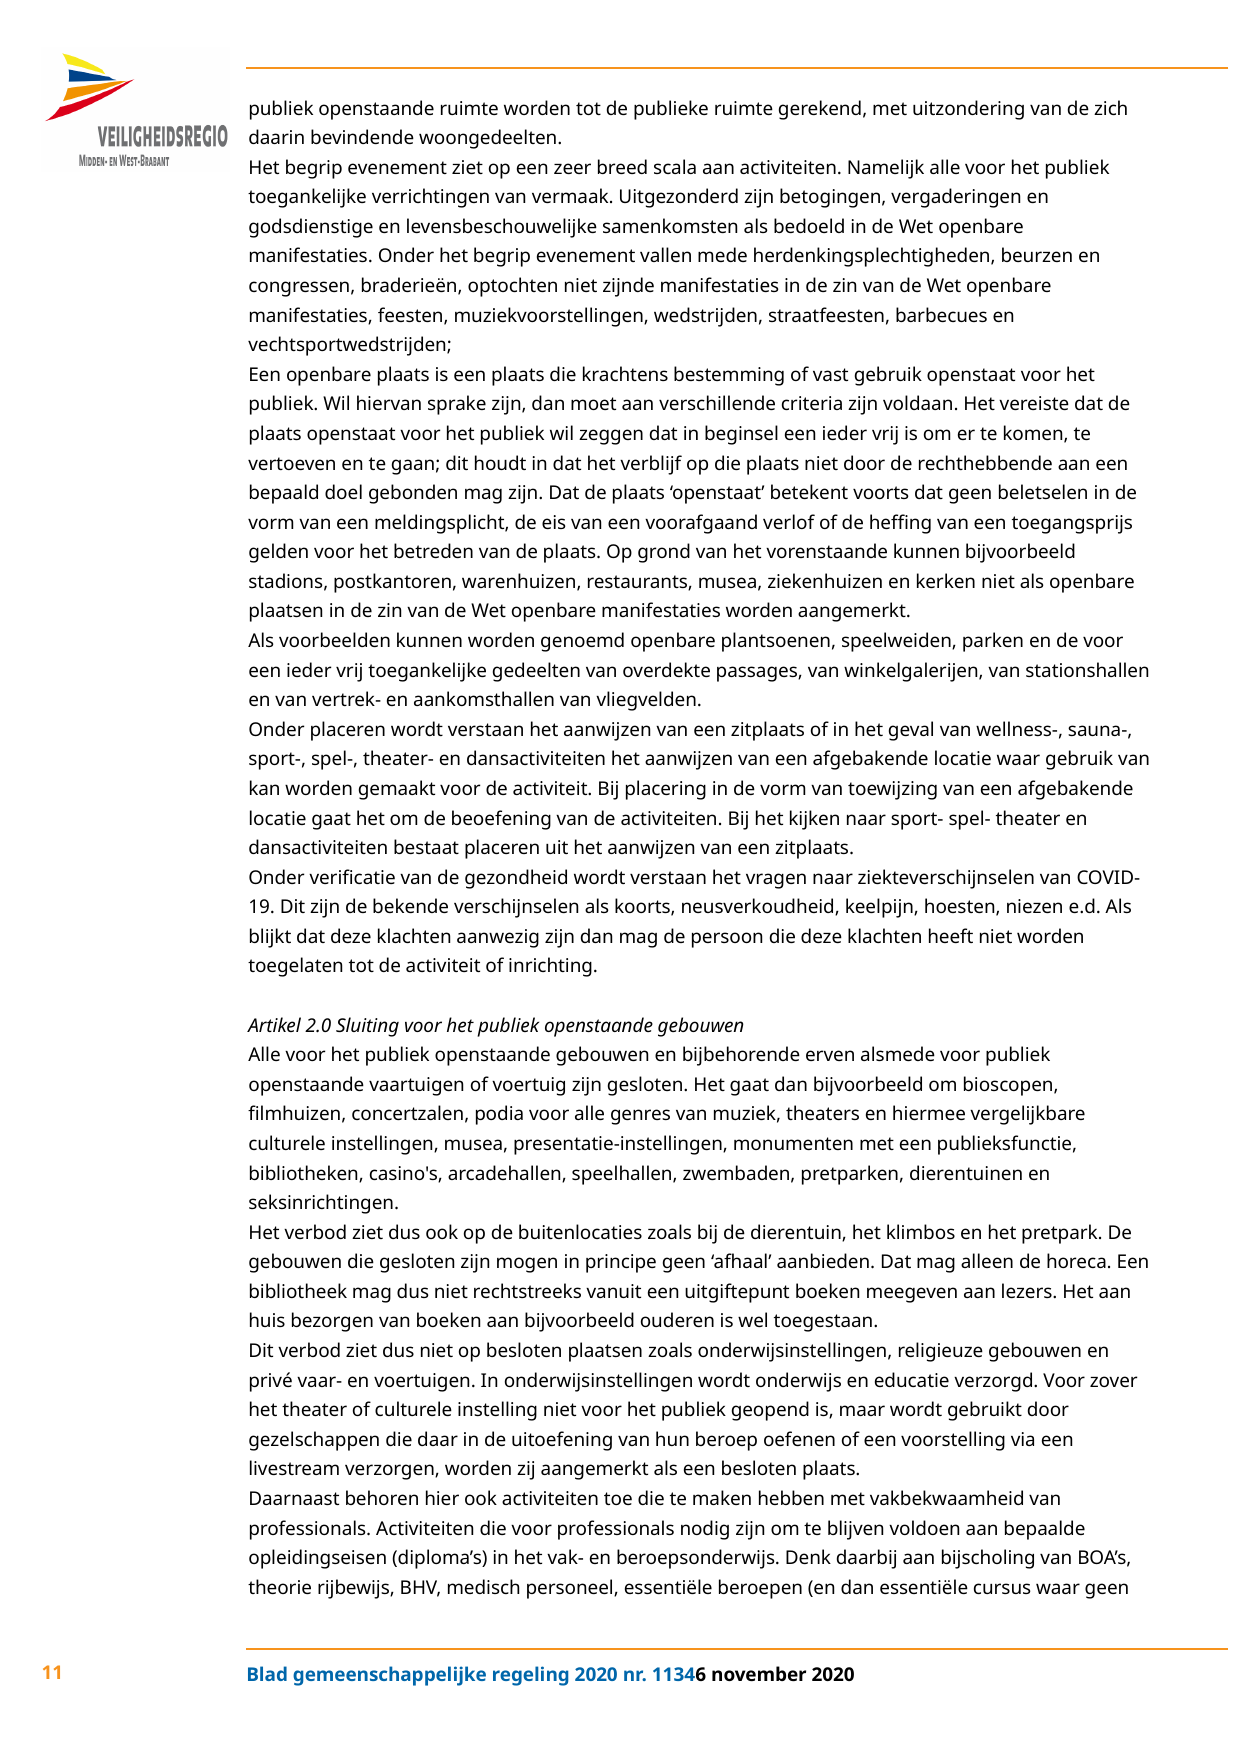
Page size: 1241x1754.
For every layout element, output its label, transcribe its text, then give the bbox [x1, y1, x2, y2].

text Als voorbeelden kunnen worden genoemd openbare plantsoenen, speelweiden, parken en de voor een ieder vrij toegankelijke gedeelten van overdekte passages, van winkelgalerijen, van stationshallen en van vertrek- en aankomsthallen van vliegvelden. [248, 627, 1152, 712]
text Het begrip evenement ziet op een zeer breed scala aan activiteiten. Namelijk alle voor het publiek toegankelijke verrichtingen van vermaak. Uitgezonderd zijn betogingen, vergaderingen en godsdienstige en levensbeschouwelijke samenkomsten als bedoeld in de Wet openbare manifestaties. Onder het begrip evenement vallen mede herdenkingsplechtigheden, beurzen en congressen, braderieën, optochten niet zijnde manifestaties in de zin van de Wet openbare manifestaties, feesten, muziekvoorstellingen, wedstrijden, straatfeesten, barbecues en vechtsportwedstrijden; [248, 154, 1152, 357]
picture [41, 47, 231, 172]
text Onder verificatie van de gezondheid wordt verstaan het vragen naar ziekteverschijnselen van COVID-19. Dit zijn de bekende verschijnselen als koorts, neusverkoudheid, keelpijn, hoesten, niezen e.d. Als blijkt dat deze klachten aanwezig zijn dan mag de persoon die deze klachten heeft niet worden toegelaten tot de activiteit of inrichting. [248, 864, 1152, 978]
text Daarnaast behoren hier ook activiteiten toe die te maken hebben met vakbekwaamheid van professionals. Activiteiten die voor professionals nodig zijn om te blijven voldoen aan bepaalde opleidingseisen (diploma’s) in het vak- en beroepsonderwijs. Denk daarbij aan bijscholing van BOA’s, theorie rijbewijs, BHV, medisch personeel, essentiële beroepen (en dan essentiële cursus waar geen [248, 1485, 1152, 1600]
text Het verbod ziet dus ook op de buitenlocaties zoals bij de dierentuin, het klimbos en het pretpark. De gebouwen die gesloten zijn mogen in principe geen ‘afhaal’ aanbieden. Dat mag alleen de horeca. Een bibliotheek mag dus niet rechtstreeks vanuit een uitgiftepunt boeken meegeven aan lezers. Het aan huis bezorgen van boeken aan bijvoorbeeld ouderen is wel toegestaan. [248, 1219, 1152, 1333]
text Dit verbod ziet dus niet op besloten plaatsen zoals onderwijsinstellingen, religieuze gebouwen en privé vaar- en voertuigen. In onderwijsinstellingen wordt onderwijs en educatie verzorgd. Voor zover het theater of culturele instelling niet voor het publiek geopend is, maar wordt gebruikt door gezelschappen die daar in de uitoefening van hun beroep oefenen of een voorstelling via een livestream verzorgen, worden zij aangemerkt als een besloten plaats. [248, 1337, 1152, 1481]
text publiek openstaande ruimte worden tot de publieke ruimte gerekend, met uitzondering van de zich daarin bevindende woongedeelten. [248, 95, 1152, 150]
text Onder placeren wordt verstaan het aanwijzen van een zitplaats of in het geval van wellness-, sauna-, sport-, spel-, theater- en dansactiviteiten het aanwijzen van een afgebakende locatie waar gebruik van kan worden gemaakt voor de activiteit. Bij placering in de vorm van toewijzing van een afgebakende locatie gaat het om de beoefening van de activiteiten. Bij het kijken naar sport- spel- theater en dansactiviteiten bestaat placeren uit het aanwijzen van een zitplaats. [248, 716, 1152, 860]
text Alle voor het publiek openstaande gebouwen en bijbehorende erven alsmede voor publiek openstaande vaartuigen of voertuig zijn gesloten. Het gaat dan bijvoorbeeld om bioscopen, filmhuizen, concertzalen, podia voor alle genres van muziek, theaters en hiermee vergelijkbare culturele instellingen, musea, presentatie-instellingen, monumenten met een publieksfunctie, bibliotheken, casino's, arcadehallen, speelhallen, zwembaden, pretparken, dierentuinen en seksinrichtingen. [248, 1041, 1152, 1215]
text Een openbare plaats is een plaats die krachtens bestemming of vast gebruik openstaat voor het publiek. Wil hiervan sprake zijn, dan moet aan verschillende criteria zijn voldaan. Het vereiste dat de plaats openstaat voor het publiek wil zeggen dat in beginsel een ieder vrij is om er te komen, te vertoeven en te gaan; dit houdt in dat het verblijf op die plaats niet door de rechthebbende aan een bepaald doel gebonden mag zijn. Dat de plaats ‘openstaat’ betekent voorts dat geen beletselen in de vorm van een meldingsplicht, de eis van een voorafgaand verlof of de heffing van een toegangsprijs gelden voor het betreden van de plaats. Op grond van het vorenstaande kunnen bijvoorbeeld stadions, postkantoren, warenhuizen, restaurants, musea, ziekenhuizen en kerken niet als openbare plaatsen in de zin van de Wet openbare manifestaties worden aangemerkt. [248, 361, 1152, 623]
text Artikel 2.0 Sluiting voor het publiek openstaande gebouwen [248, 1012, 1152, 1038]
